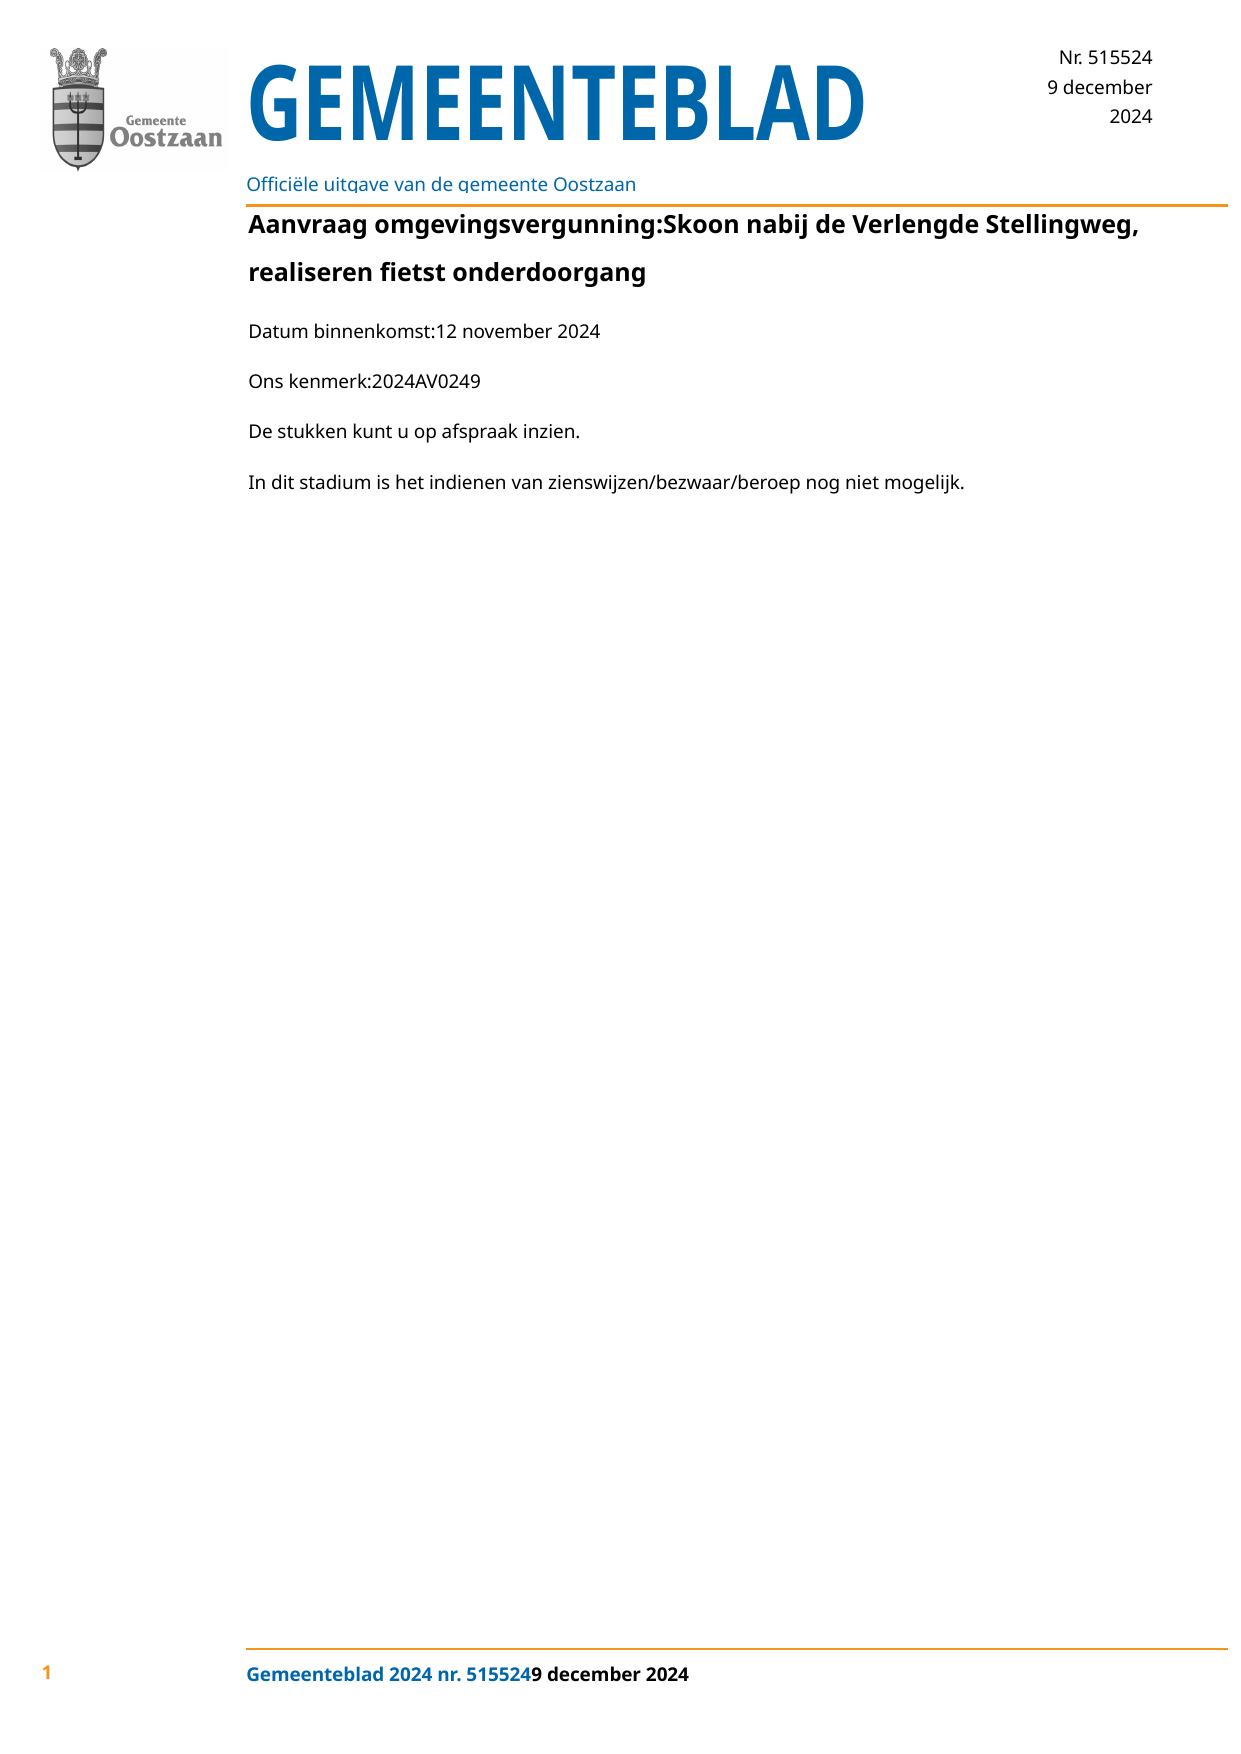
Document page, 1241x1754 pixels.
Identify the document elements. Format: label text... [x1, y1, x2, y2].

text De stukken kunt u op afspraak inzien. [248, 419, 1152, 444]
picture [41, 47, 231, 172]
text Datum binnenkomst:12 november 2024 [248, 318, 1152, 344]
text In dit stadium is het indienen van zienswijzen/bezwaar/beroep nog niet mogelijk. [248, 469, 1152, 495]
text Aanvraag omgevingsvergunning:Skoon nabij de Verlengde Stellingweg, realiseren fietst onderdoorgang [248, 207, 1152, 288]
text Ons kenmerk:2024AV0249 [248, 368, 1152, 394]
